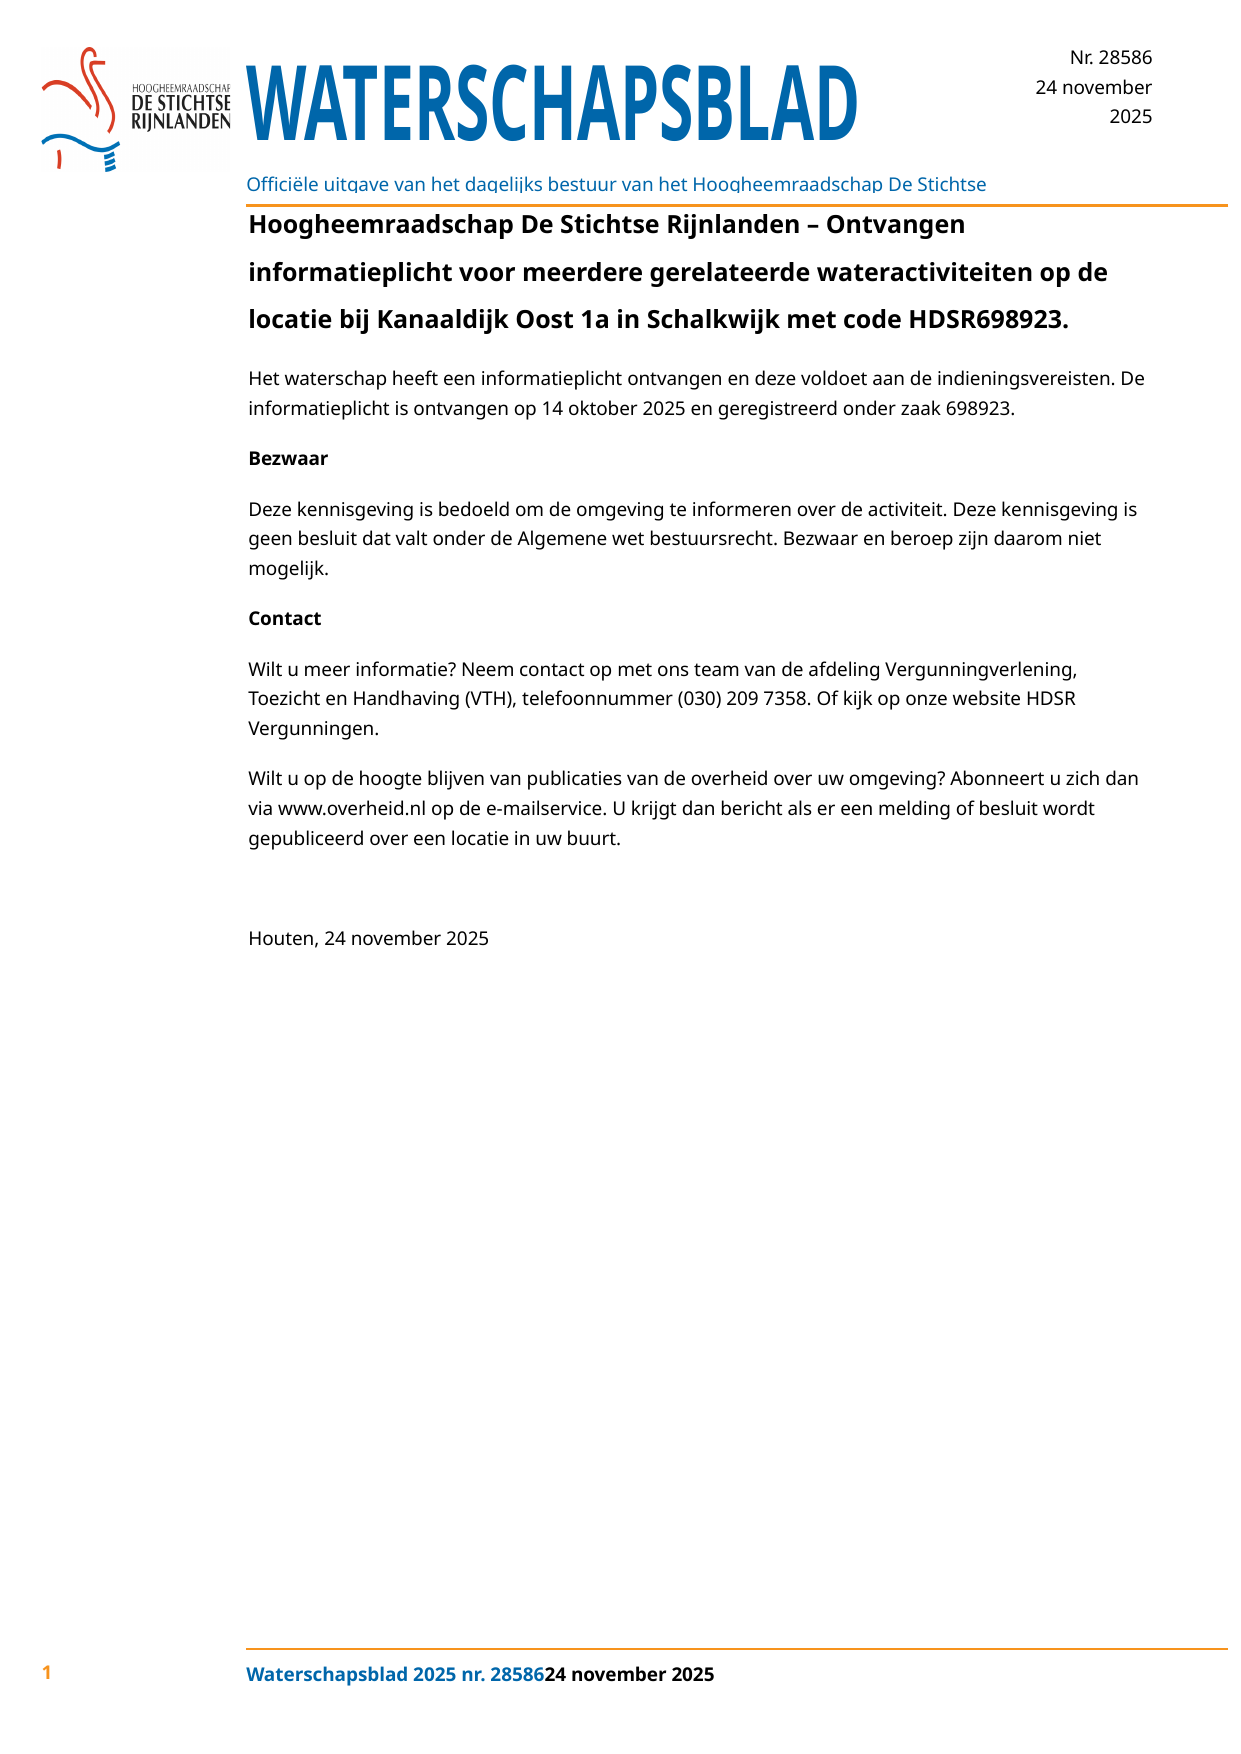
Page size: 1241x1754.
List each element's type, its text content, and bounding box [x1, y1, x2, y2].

text Hoogheemraadschap De Stichtse Rijnlanden – Ontvangen informatieplicht voor meerdere gerelateerde wateractiviteiten op de locatie bij Kanaaldijk Oost 1a in Schalkwijk met code HDSR698923. [248, 207, 1152, 336]
text Houten, 24 november 2025 [248, 926, 1152, 951]
text Deze kennisgeving is bedoeld om de omgeving te informeren over de activiteit. Deze kennisgeving is geen besluit dat valt onder de Algemene wet bestuursrecht. Bezwaar en beroep zijn daarom niet mogelijk. [248, 496, 1152, 581]
picture [41, 47, 231, 172]
text Contact [248, 606, 1152, 631]
text Wilt u meer informatie? Neem contact op met ons team van de afdeling Vergunningverlening, Toezicht en Handhaving (VTH), telefoonnummer (030) 209 7358. Of kijk op onze website HDSR Vergunningen. [248, 656, 1152, 741]
text Bezwaar [248, 446, 1152, 471]
text Het waterschap heeft een informatieplicht ontvangen en deze voldoet aan de indieningsvereisten. De informatieplicht is ontvangen op 14 oktober 2025 en geregistreerd onder zaak 698923. [248, 366, 1152, 421]
text Wilt u op de hoogte blijven van publicaties van de overheid over uw omgeving? Abonneert u zich dan via www.overheid.nl op de e-mailservice. U krijgt dan bericht als er een melding of besluit wordt gepubliceerd over een locatie in uw buurt. [248, 766, 1152, 850]
